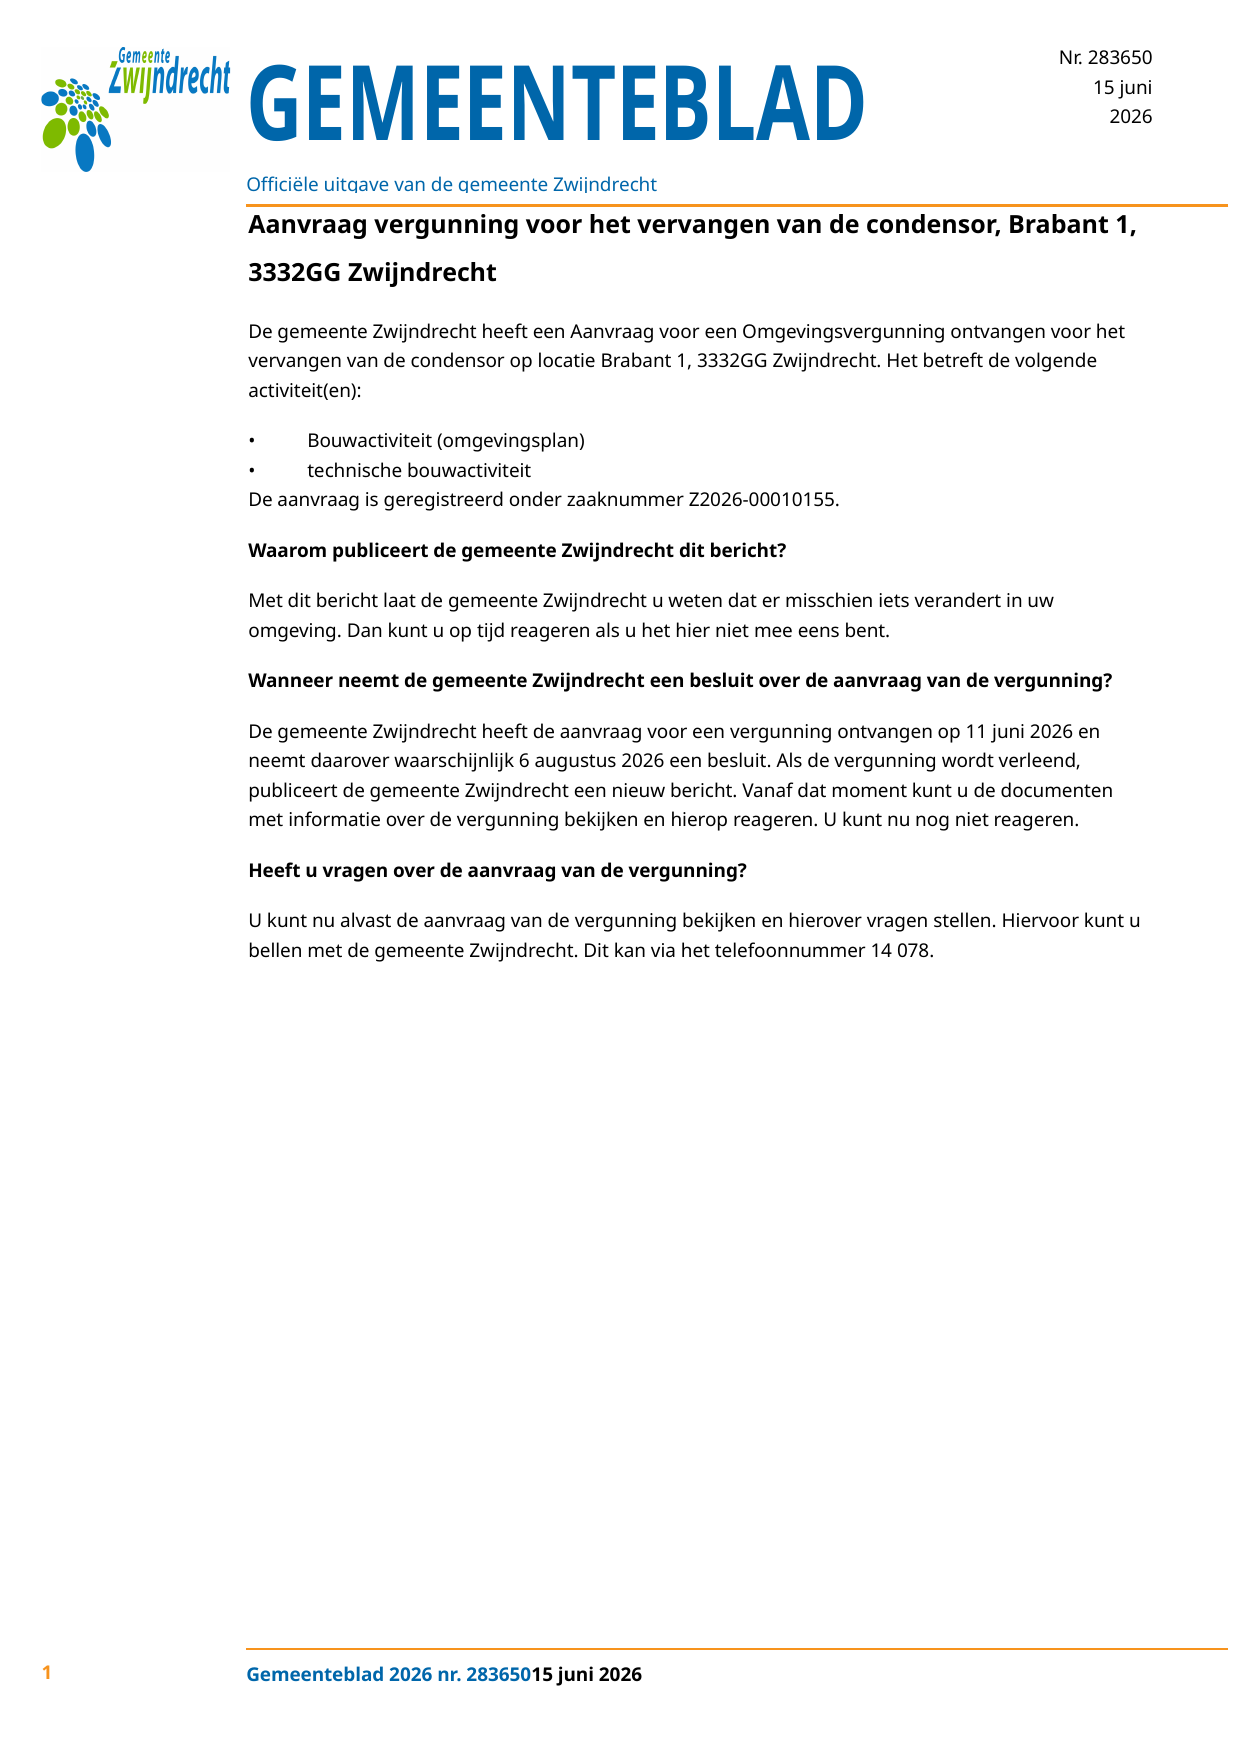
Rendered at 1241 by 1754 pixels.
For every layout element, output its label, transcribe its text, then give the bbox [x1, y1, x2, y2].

text De gemeente Zwijndrecht heeft een Aanvraag voor een Omgevingsvergunning ontvangen voor het vervangen van de condensor op locatie Brabant 1, 3332GG Zwijndrecht. Het betreft de volgende activiteit(en): [248, 318, 1152, 403]
text Heeft u vragen over de aanvraag van de vergunning? [248, 857, 1152, 883]
text De gemeente Zwijndrecht heeft de aanvraag voor een vergunning ontvangen op 11 juni 2026 en neemt daarover waarschijnlijk 6 augustus 2026 een besluit. Als de vergunning wordt verleend, publiceert de gemeente Zwijndrecht een nieuw bericht. Vanaf dat moment kunt u de documenten met informatie over de vergunning bekijken en hierop reageren. U kunt nu nog niet reageren. [248, 718, 1152, 832]
text U kunt nu alvast de aanvraag van de vergunning bekijken en hierover vragen stellen. Hiervoor kunt u bellen met de gemeente Zwijndrecht. Dit kan via het telefoonnummer 14 078. [248, 907, 1152, 963]
text Aanvraag vergunning voor het vervangen van de condensor, Brabant 1, 3332GG Zwijndrecht [248, 207, 1152, 288]
text Waarom publiceert de gemeente Zwijndrecht dit bericht? [248, 537, 1152, 563]
text Met dit bericht laat de gemeente Zwijndrecht u weten dat er misschien iets verandert in uw omgeving. Dan kunt u op tijd reageren als u het hier niet mee eens bent. [248, 587, 1152, 643]
list Bouwactiviteit (omgevingsplan) [248, 427, 1152, 453]
text Wanneer neemt de gemeente Zwijndrecht een besluit over de aanvraag van de vergunning? [248, 667, 1152, 693]
list technische bouwactiviteit [248, 457, 1152, 483]
picture [41, 47, 231, 172]
text De aanvraag is geregistreerd onder zaaknummer Z2026-00010155. [248, 487, 1152, 512]
